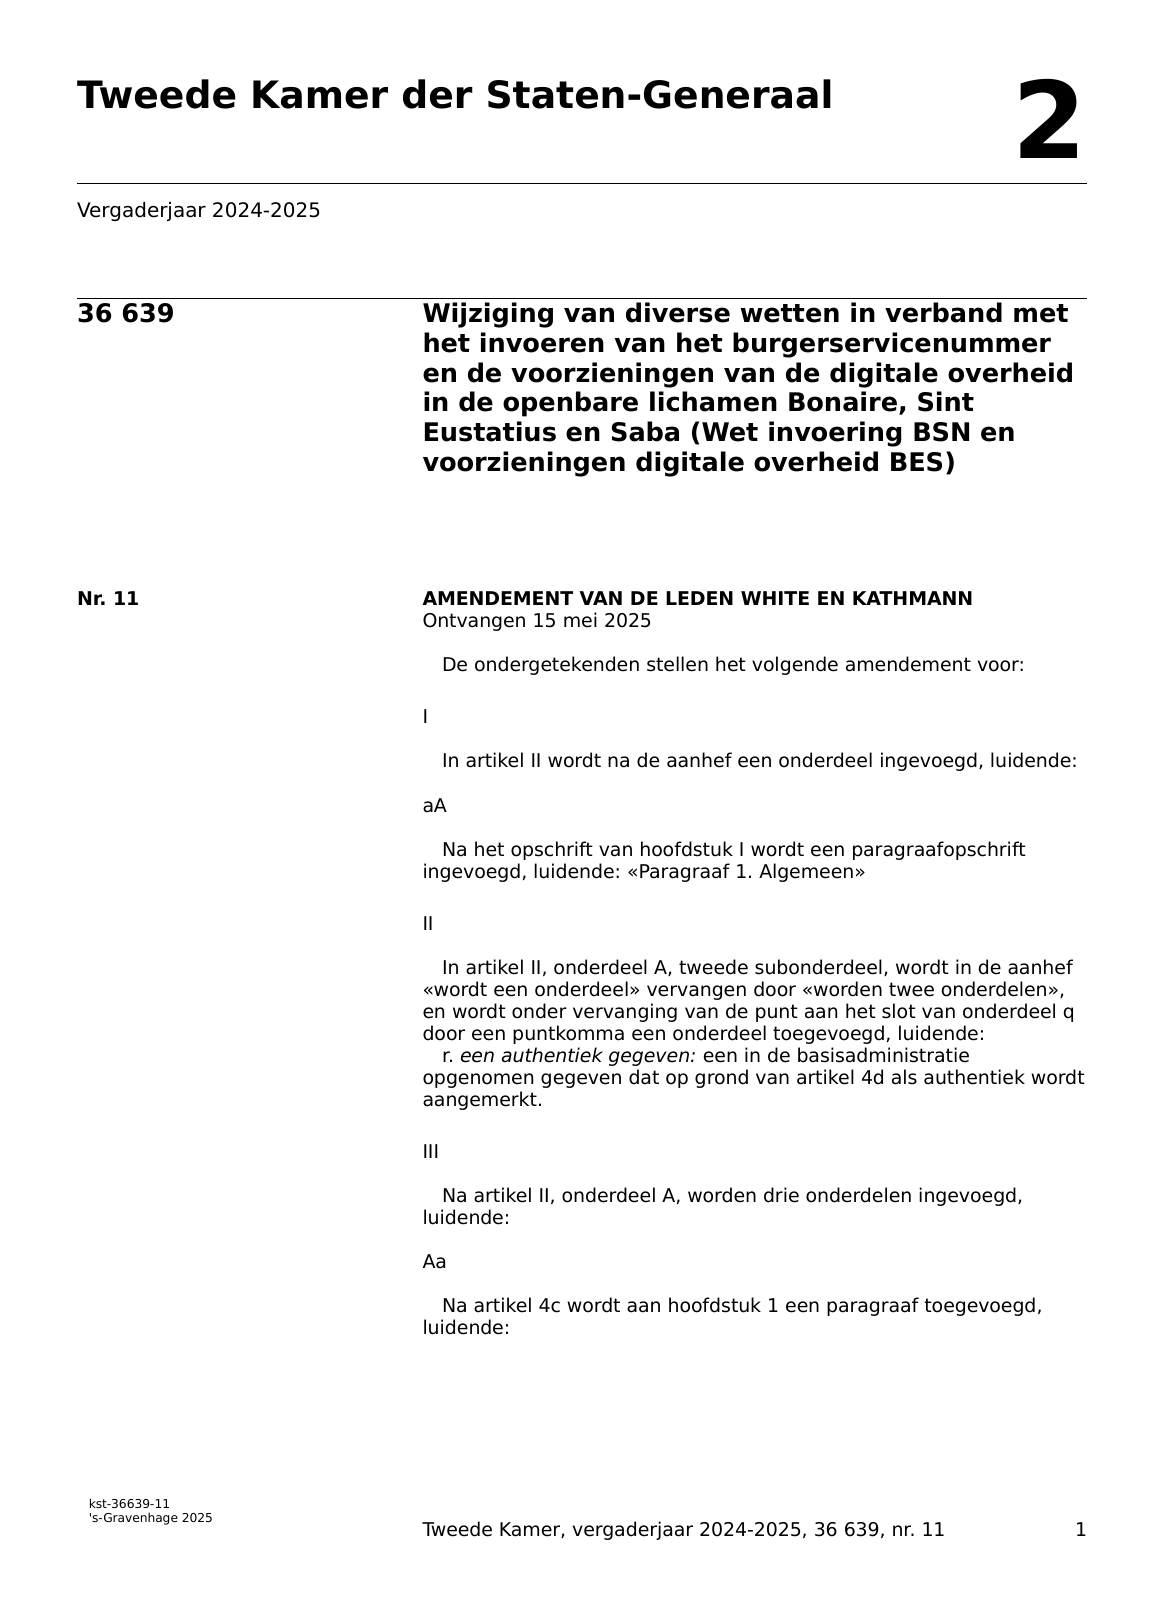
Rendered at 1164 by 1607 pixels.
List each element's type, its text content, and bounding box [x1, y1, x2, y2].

table_header Tweede Kamer der Staten-Generaal [77, 59, 886, 183]
text Na artikel 4c wordt aan hoofdstuk 1 een paragraaf toegevoegd, luidende: [422, 1295, 1087, 1339]
text Na het opschrift van hoofdstuk I wordt een paragraafopschrift ingevoegd, luidende: «Paragraaf 1. Algemeen» [422, 839, 1087, 883]
text aA [422, 794, 1087, 817]
text In artikel II wordt na de aanhef een onderdeel ingevoegd, luidende: [422, 750, 1087, 772]
subtitle Nr. 11 AMENDEMENT VAN DE LEDEN WHITE EN KATHMANN [77, 588, 1087, 610]
text De ondergetekenden stellen het volgende amendement voor: [422, 654, 1087, 676]
text r. een authentiek gegeven: een in de basisadministratie opgenomen gegeven dat op grond van artikel 4d als authentiek wordt aangemerkt. [422, 1045, 1087, 1111]
text In artikel II, onderdeel A, tweede subonderdeel, wordt in de aanhef «wordt een onderdeel» vervangen door «worden twee onderdelen», en wordt onder vervanging van de punt aan het slot van onderdeel q door een puntkomma een onderdeel toegevoegd, luidende: [422, 957, 1087, 1045]
text Na artikel II, onderdeel A, worden drie onderdelen ingevoegd, luidende: [422, 1185, 1087, 1229]
text kst-36639-11 [88, 1497, 323, 1511]
table_header 2 [886, 59, 1087, 183]
text Ontvangen 15 mei 2025 [422, 610, 1087, 632]
text 's-Gravenhage 2025 [88, 1511, 323, 1525]
table_cell Vergaderjaar 2024-2025 [77, 184, 1087, 298]
subtitle III [422, 1141, 1087, 1163]
subtitle II [422, 913, 1087, 935]
subtitle I [422, 706, 1087, 728]
text Aa [422, 1251, 1087, 1273]
subtitle 36 639 Wijziging van diverse wetten in verband met het invoeren van het burgerservicenummer en de voorzieningen van de digitale overheid in de openbare lichamen Bonaire, Sint Eustatius en Saba (Wet invoering BSN en voorzieningen digitale overheid BES) [77, 299, 1087, 477]
